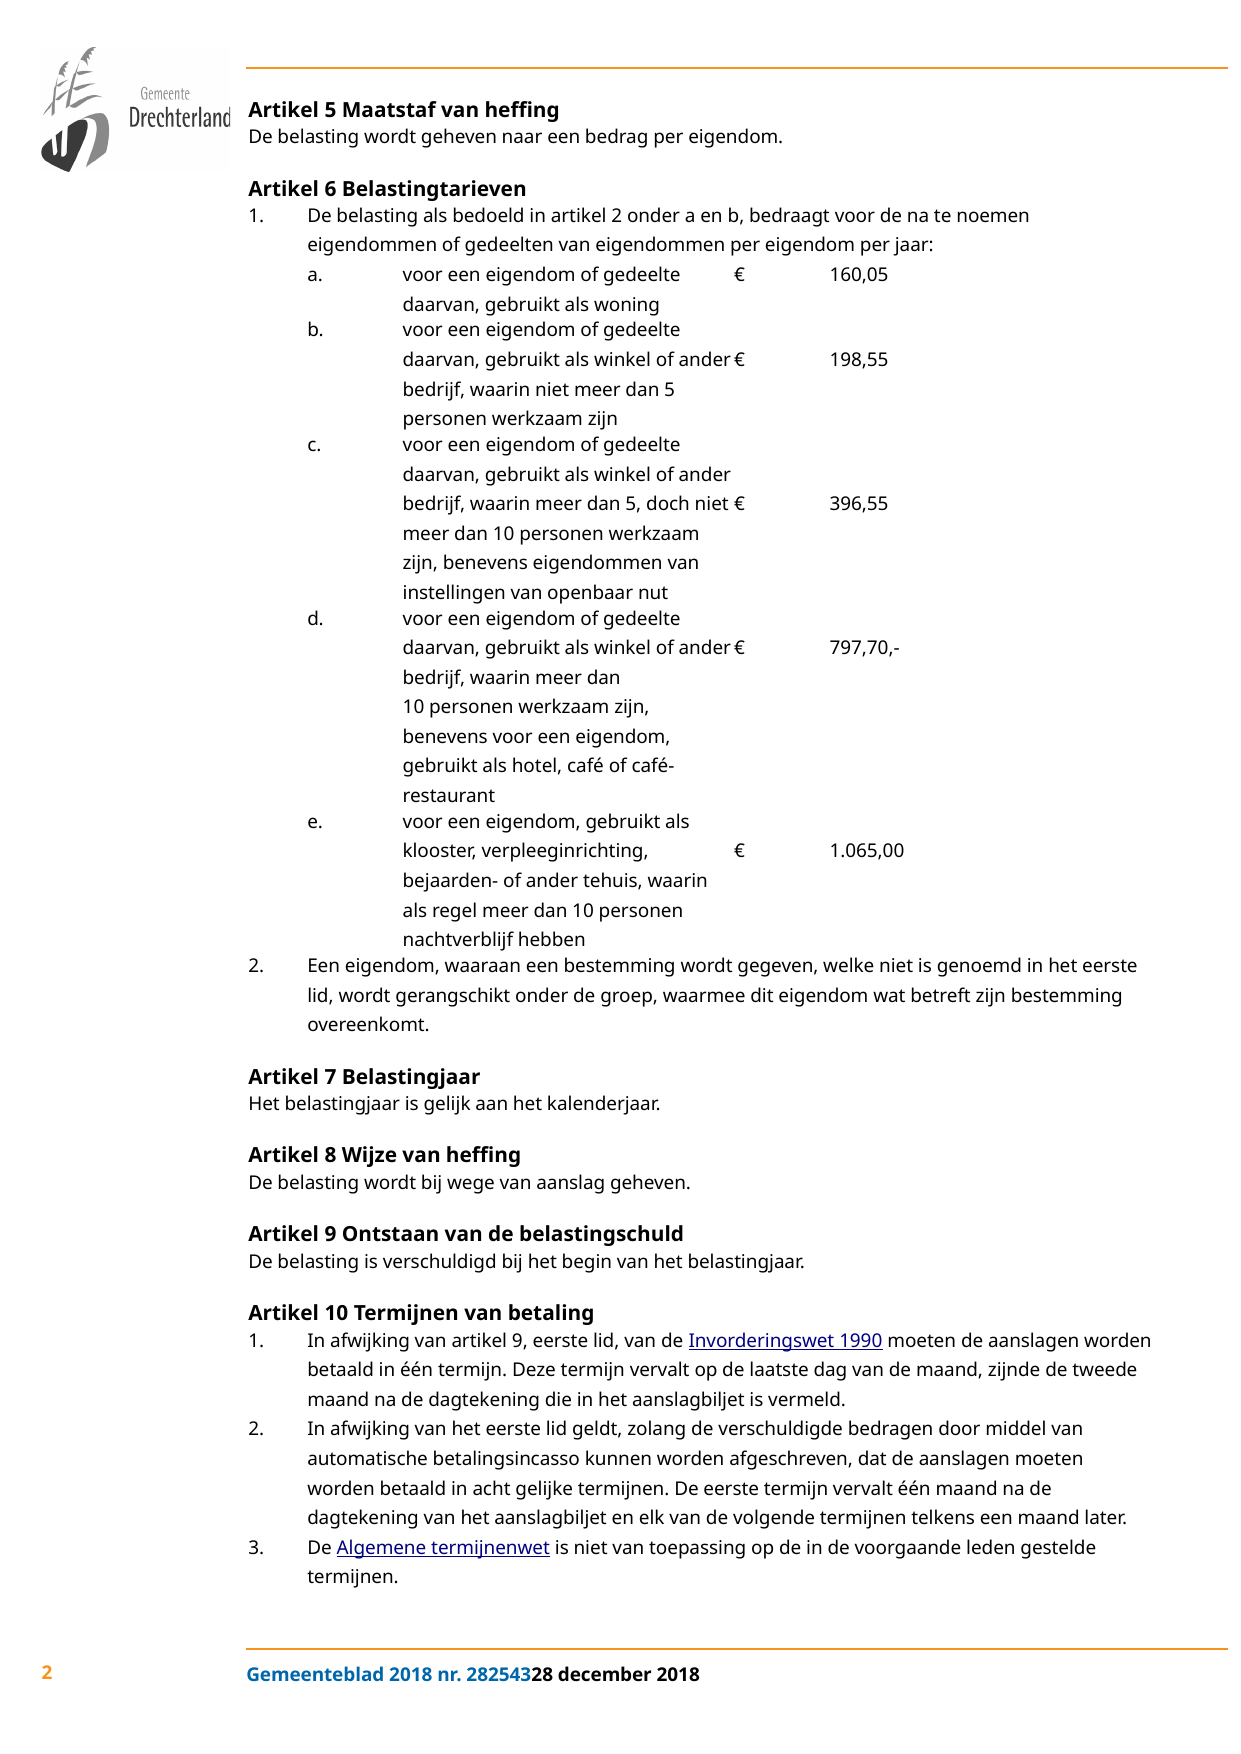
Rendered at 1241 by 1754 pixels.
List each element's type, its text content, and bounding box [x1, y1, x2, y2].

picture [41, 47, 231, 172]
table_cell b. [307, 317, 402, 431]
table_cell d. [307, 605, 402, 808]
list In afwijking van het eerste lid geldt, zolang de verschuldigde bedragen door middel van automatische betalingsincasso kunnen worden afgeschreven, dat de aanslagen moeten worden betaald in acht gelijke termijnen. De eerste termijn vervalt één maand na de dagtekening van het aanslagbiljet en elk van de volgende termijnen telkens een maand later. [248, 1416, 1152, 1530]
table_cell € [734, 317, 829, 431]
text Artikel 5 Maatstaf van heffing [248, 95, 1152, 123]
text De belasting is verschuldigd bij het begin van het belastingjaar. [248, 1248, 1152, 1274]
table_cell € [734, 431, 829, 605]
text De belasting wordt bij wege van aanslag geheven. [248, 1169, 1152, 1195]
table_cell 396,55 [829, 431, 925, 605]
text Artikel 6 Belastingtarieven [248, 174, 1152, 202]
table_header a. [307, 261, 402, 317]
table_cell voor een eigendom of gedeelte daarvan, gebruikt als winkel of ander bedrijf, waarin niet meer dan 5 personen werkzaam zijn [403, 317, 734, 431]
text Artikel 10 Termijnen van betaling [248, 1298, 1152, 1327]
table_cell € [734, 808, 829, 952]
text Artikel 7 Belastingjaar [248, 1062, 1152, 1090]
list In afwijking van artikel 9, eerste lid, van de Invorderingswet 1990 moeten de aanslagen worden betaald in één termijn. Deze termijn vervalt op de laatste dag van de maand, zijnde de tweede maand na de dagtekening die in het aanslagbiljet is vermeld. [248, 1327, 1152, 1412]
table_cell c. [307, 431, 402, 605]
table_cell e. [307, 808, 402, 952]
table_header € [734, 261, 829, 317]
table_cell voor een eigendom of gedeelte daarvan, gebruikt als winkel of ander bedrijf, waarin meer dan 10 personen werkzaam zijn, benevens voor een eigendom, gebruikt als hotel, café of café-restaurant [403, 605, 734, 808]
text Artikel 8 Wijze van heffing [248, 1141, 1152, 1169]
table_cell voor een eigendom of gedeelte daarvan, gebruikt als winkel of ander bedrijf, waarin meer dan 5, doch niet meer dan 10 personen werkzaam zijn, benevens eigendommen van instellingen van openbaar nut [403, 431, 734, 605]
table_cell € [734, 605, 829, 808]
table_cell 797,70,- [829, 605, 925, 808]
table_header voor een eigendom of gedeelte daarvan, gebruikt als woning [403, 261, 734, 317]
table_cell voor een eigendom, gebruikt als klooster, verpleeginrichting, bejaarden- of ander tehuis, waarin als regel meer dan 10 personen nachtverblijf hebben [403, 808, 734, 952]
table_header 160,05 [829, 261, 925, 317]
table_cell 1.065,00 [829, 808, 925, 952]
list Een eigendom, waaraan een bestemming wordt gegeven, welke niet is genoemd in het eerste lid, wordt gerangschikt onder de groep, waarmee dit eigendom wat betreft zijn bestemming overeenkomt. [248, 952, 1152, 1037]
text De belasting wordt geheven naar een bedrag per eigendom. [248, 123, 1152, 149]
table_cell 198,55 [829, 317, 925, 431]
list De Algemene termijnenwet is niet van toepassing op de in de voorgaande leden gestelde termijnen. [248, 1534, 1152, 1589]
text Artikel 9 Ontstaan van de belastingschuld [248, 1219, 1152, 1248]
text Het belastingjaar is gelijk aan het kalenderjaar. [248, 1090, 1152, 1116]
list De belasting als bedoeld in artikel 2 onder a en b, bedraagt voor de na te noemen eigendommen of gedeelten van eigendommen per eigendom per jaar: [248, 202, 1152, 257]
